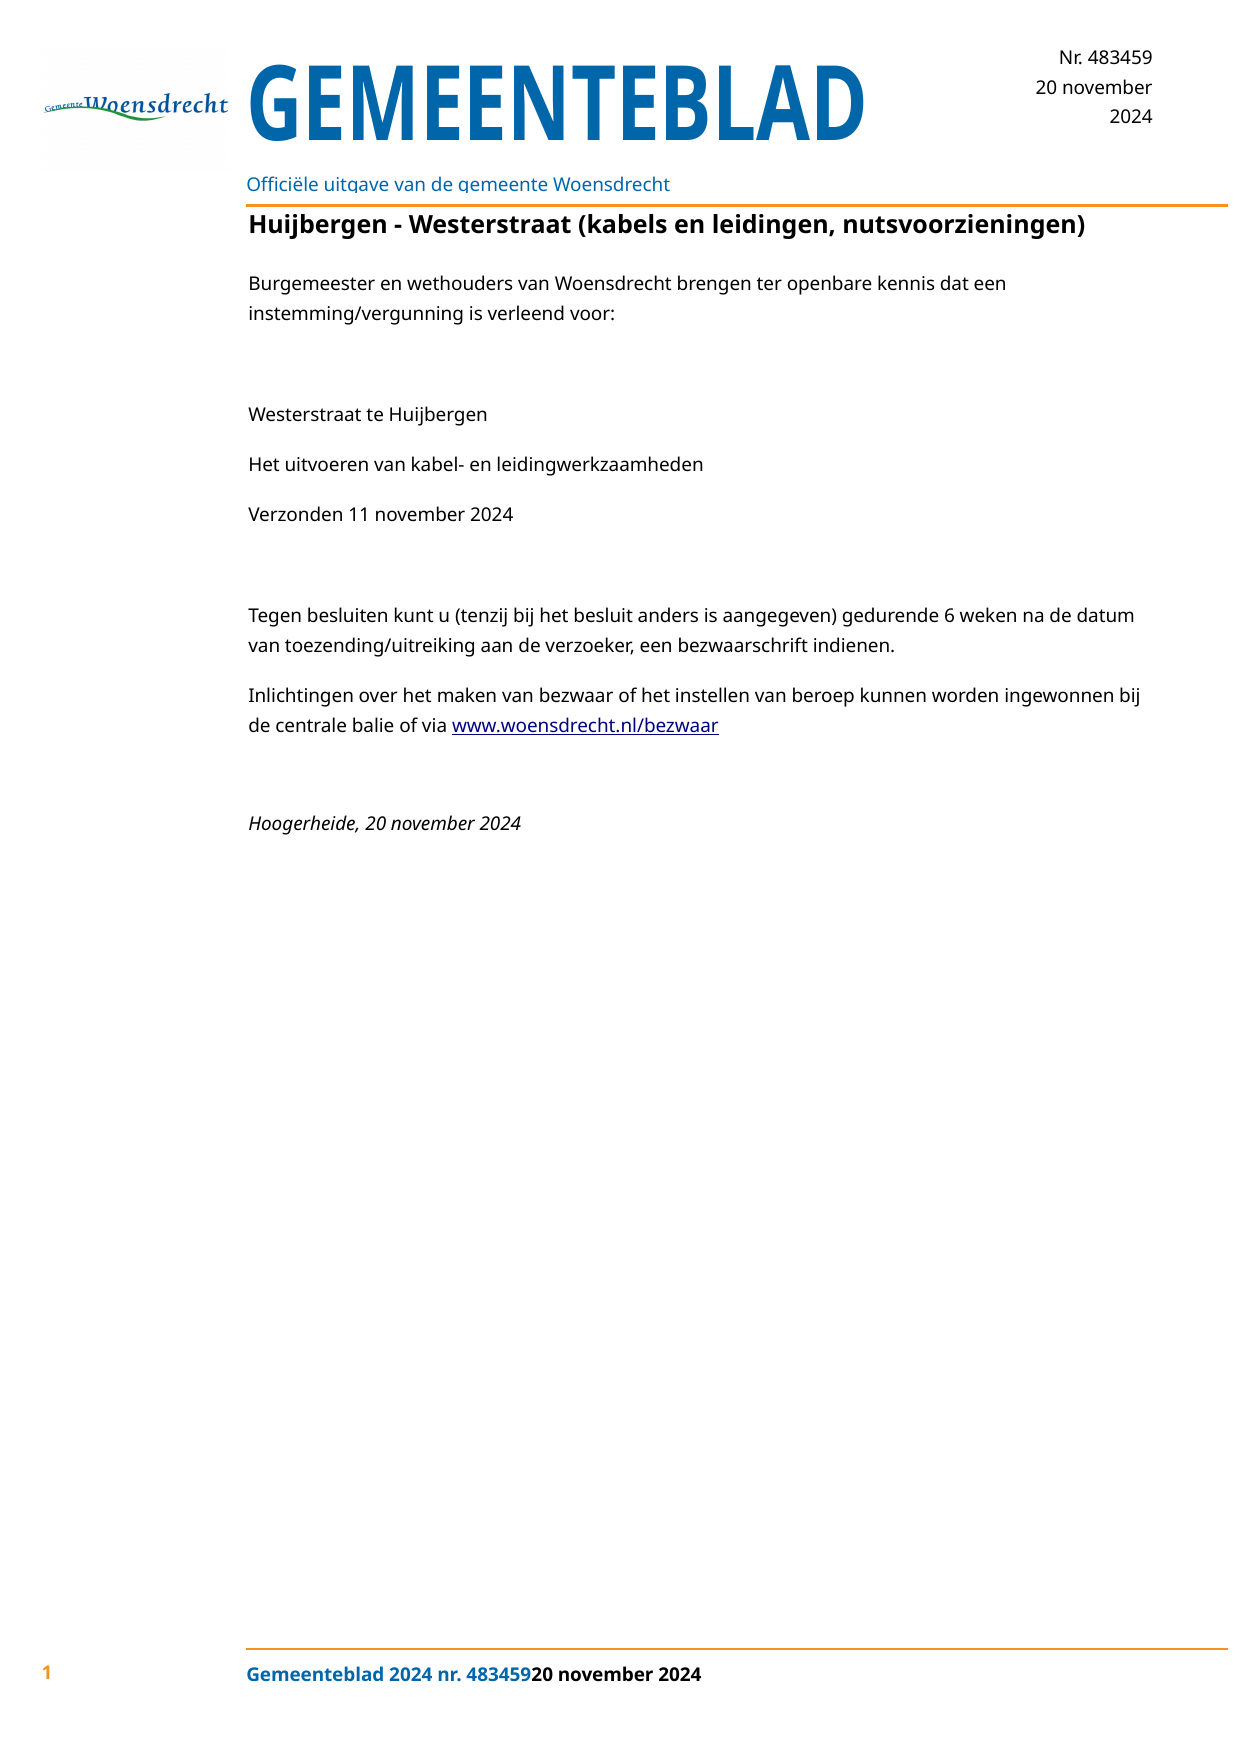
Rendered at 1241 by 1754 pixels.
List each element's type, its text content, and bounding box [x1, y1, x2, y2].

picture [41, 47, 231, 172]
text Inlichtingen over het maken van bezwaar of het instellen van beroep kunnen worden ingewonnen bij de centrale balie of via www.woensdrecht.nl/bezwaar [248, 682, 1152, 738]
text Burgemeester en wethouders van Woensdrecht brengen ter openbare kennis dat een instemming/vergunning is verleend voor: [248, 270, 1152, 326]
text Hoogerheide, 20 november 2024 [248, 810, 1152, 836]
text Het uitvoeren van kabel- en leidingwerkzaamheden [248, 451, 1152, 477]
text Huijbergen - Westerstraat (kabels en leidingen, nutsvoorzieningen) [248, 207, 1152, 241]
text Tegen besluiten kunt u (tenzij bij het besluit anders is aangegeven) gedurende 6 weken na de datum van toezending/uitreiking aan de verzoeker, een bezwaarschrift indienen. [248, 602, 1152, 658]
text Westerstraat te Huijbergen [248, 401, 1152, 426]
text Verzonden 11 november 2024 [248, 502, 1152, 527]
